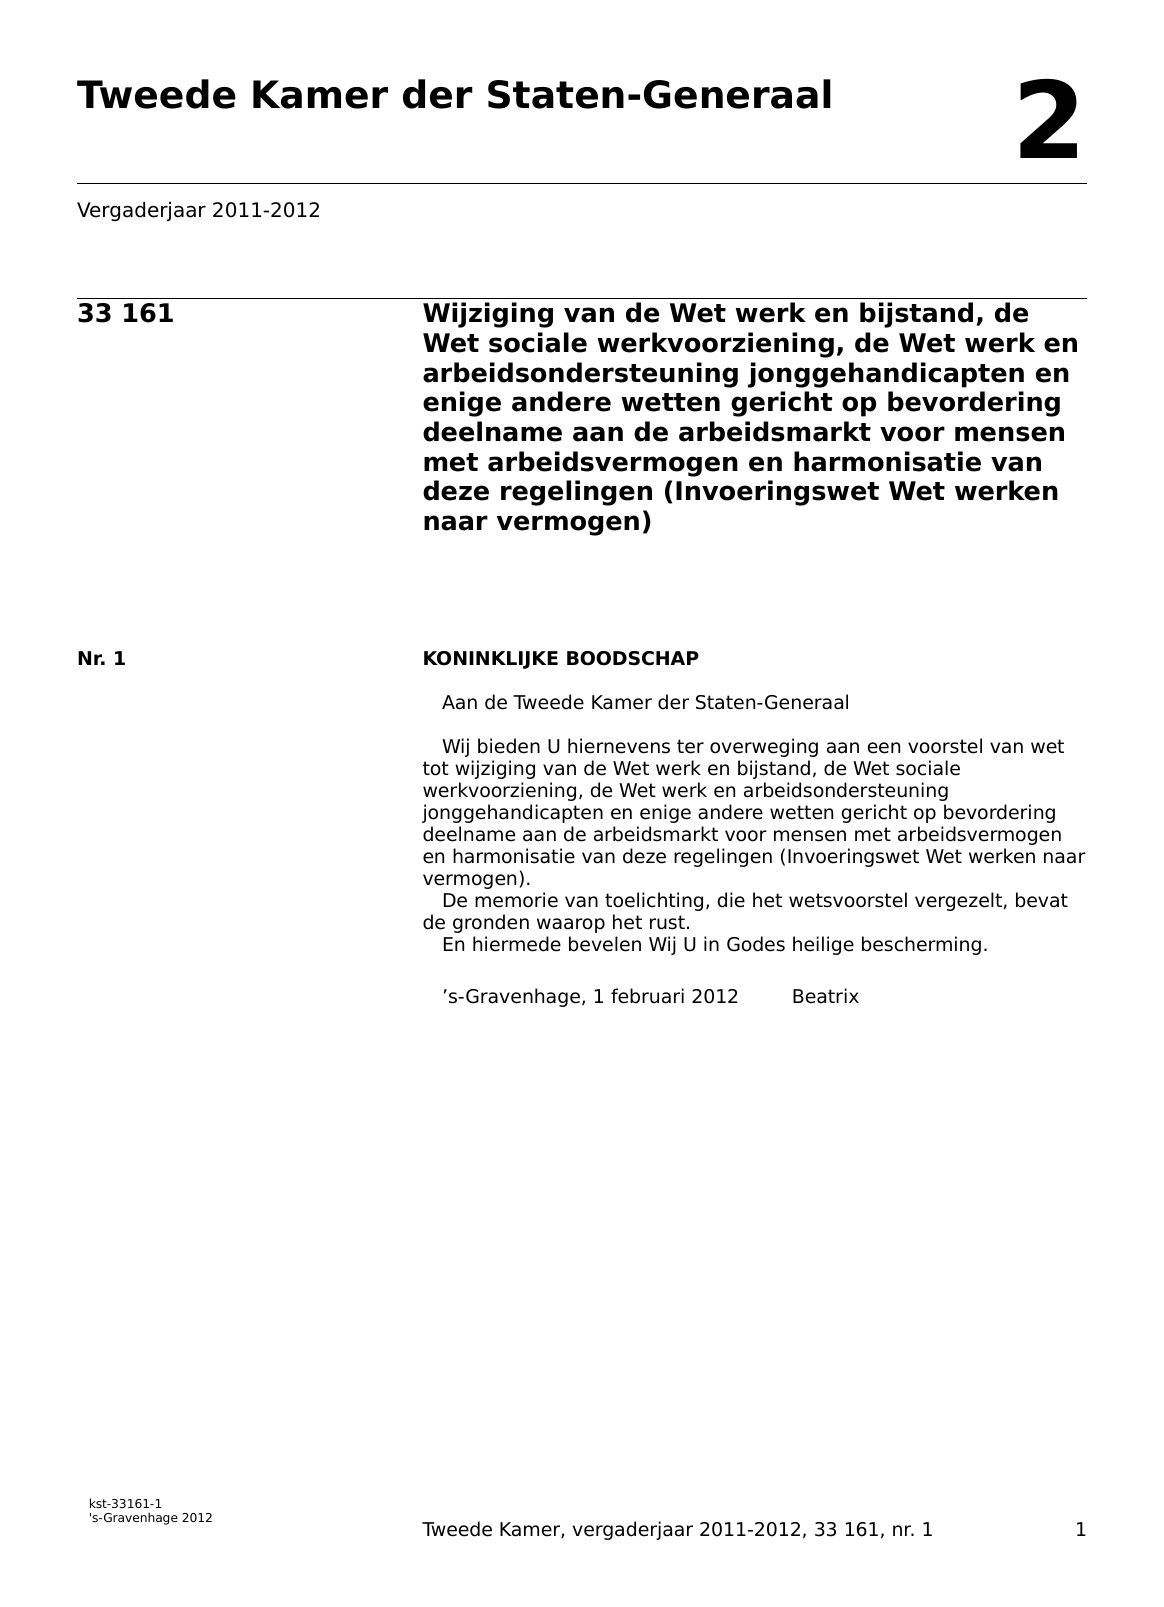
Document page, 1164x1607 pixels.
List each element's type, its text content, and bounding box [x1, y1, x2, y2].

text ’s-Gravenhage, 1 februari 2012 Beatrix [422, 986, 1087, 1008]
text Wij bieden U hiernevens ter overweging aan een voorstel van wet tot wijziging van de Wet werk en bijstand, de Wet sociale werkvoorziening, de Wet werk en arbeidsondersteuning jonggehandicapten en enige andere wetten gericht op bevordering deelname aan de arbeidsmarkt voor mensen met arbeidsvermogen en harmonisatie van deze regelingen (Invoeringswet Wet werken naar vermogen). [422, 736, 1087, 890]
text 's-Gravenhage 2012 [88, 1511, 323, 1525]
table_cell Vergaderjaar 2011-2012 [77, 184, 1087, 298]
subtitle 33 161 Wijziging van de Wet werk en bijstand, de Wet sociale werkvoorziening, de Wet werk en arbeidsondersteuning jonggehandicapten en enige andere wetten gericht op bevordering deelname aan de arbeidsmarkt voor mensen met arbeidsvermogen en harmonisatie van deze regelingen (Invoeringswet Wet werken naar vermogen) [77, 299, 1087, 536]
subtitle Nr. 1 KONINKLIJKE BOODSCHAP [77, 647, 1087, 669]
text En hiermede bevelen Wij U in Godes heilige bescherming. [422, 934, 1087, 956]
table_header 2 [886, 59, 1087, 183]
text Aan de Tweede Kamer der Staten-Generaal [422, 692, 1087, 714]
text De memorie van toelichting, die het wetsvoorstel vergezelt, bevat de gronden waarop het rust. [422, 890, 1087, 934]
table_header Tweede Kamer der Staten-Generaal [77, 59, 886, 183]
text kst-33161-1 [88, 1497, 323, 1511]
